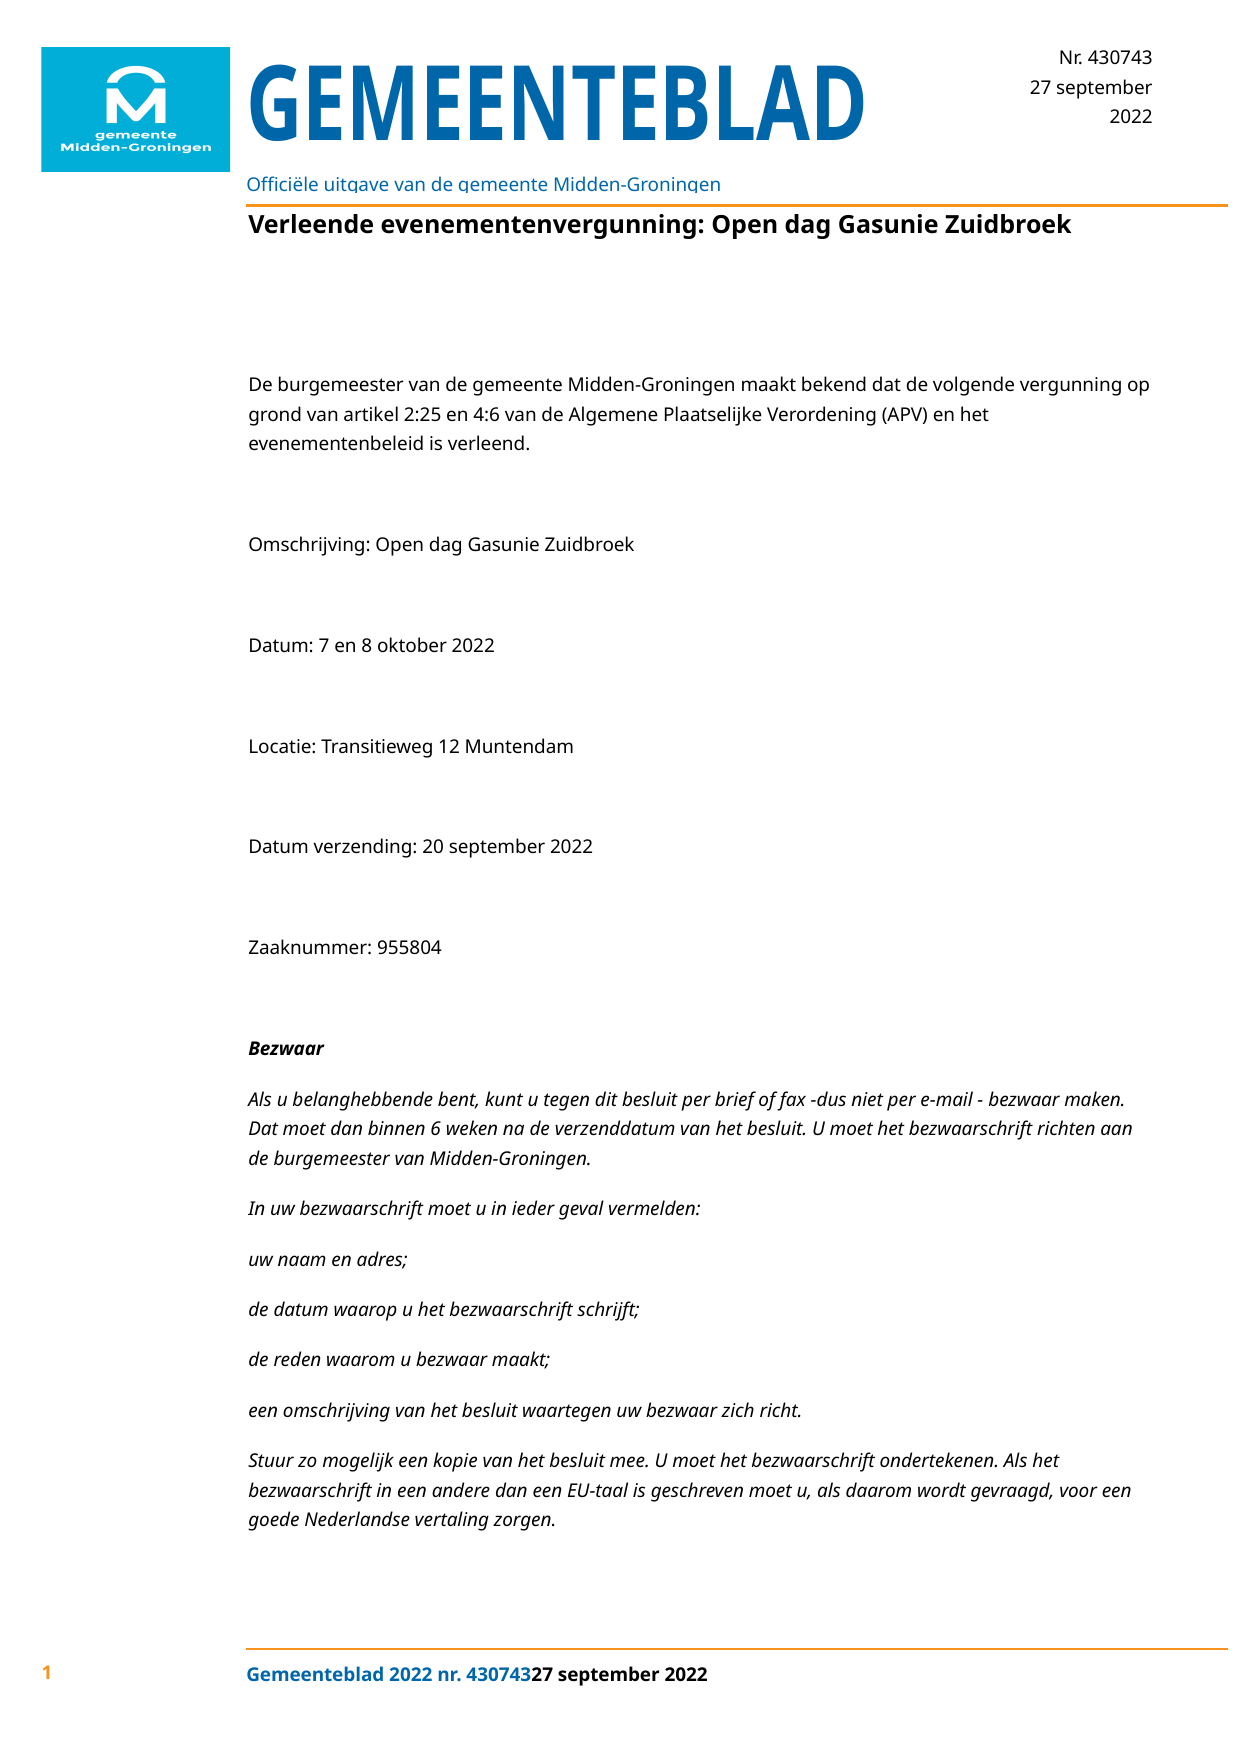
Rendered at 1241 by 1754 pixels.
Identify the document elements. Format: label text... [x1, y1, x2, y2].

text De burgemeester van de gemeente Midden-Groningen maakt bekend dat de volgende vergunning op grond van artikel 2:25 en 4:6 van de Algemene Plaatselijke Verordening (APV) en het evenementenbeleid is verleend. [248, 371, 1152, 456]
picture [107, 89, 165, 122]
text Verleende evenementenvergunning: Open dag Gasunie Zuidbroek [248, 207, 1152, 241]
text een omschrijving van het besluit waartegen uw bezwaar zich richt. [248, 1397, 1152, 1423]
text de datum waarop u het bezwaarschrift schrijft; [248, 1296, 1152, 1322]
text Stuur zo mogelijk een kopie van het besluit mee. U moet het bezwaarschrift ondertekenen. Als het bezwaarschrift in een andere dan een EU-taal is geschreven moet u, als daarom wordt gevraagd, voor een goede Nederlandse vertaling zorgen. [248, 1447, 1152, 1532]
text de reden waarom u bezwaar maakt; [248, 1347, 1152, 1372]
text Locatie: Transitieweg 12 Muntendam [248, 733, 1152, 758]
text Datum: 7 en 8 oktober 2022 [248, 632, 1152, 658]
text uw naam en adres; [248, 1246, 1152, 1271]
text In uw bezwaarschrift moet u in ieder geval vermelden: [248, 1195, 1152, 1221]
text Omschrijving: Open dag Gasunie Zuidbroek [248, 531, 1152, 557]
text Zaaknummer: 955804 [248, 934, 1152, 960]
text Bezwaar [248, 1035, 1152, 1061]
text Datum verzending: 20 september 2022 [248, 834, 1152, 859]
text Als u belanghebbende bent, kunt u tegen dit besluit per brief of fax -dus niet per e-mail - bezwaar maken. Dat moet dan binnen 6 weken na de verzenddatum van het besluit. U moet het bezwaarschrift richten aan de burgemeester van Midden-Groningen. [248, 1086, 1152, 1171]
picture [184, 146, 190, 153]
picture [108, 66, 164, 82]
